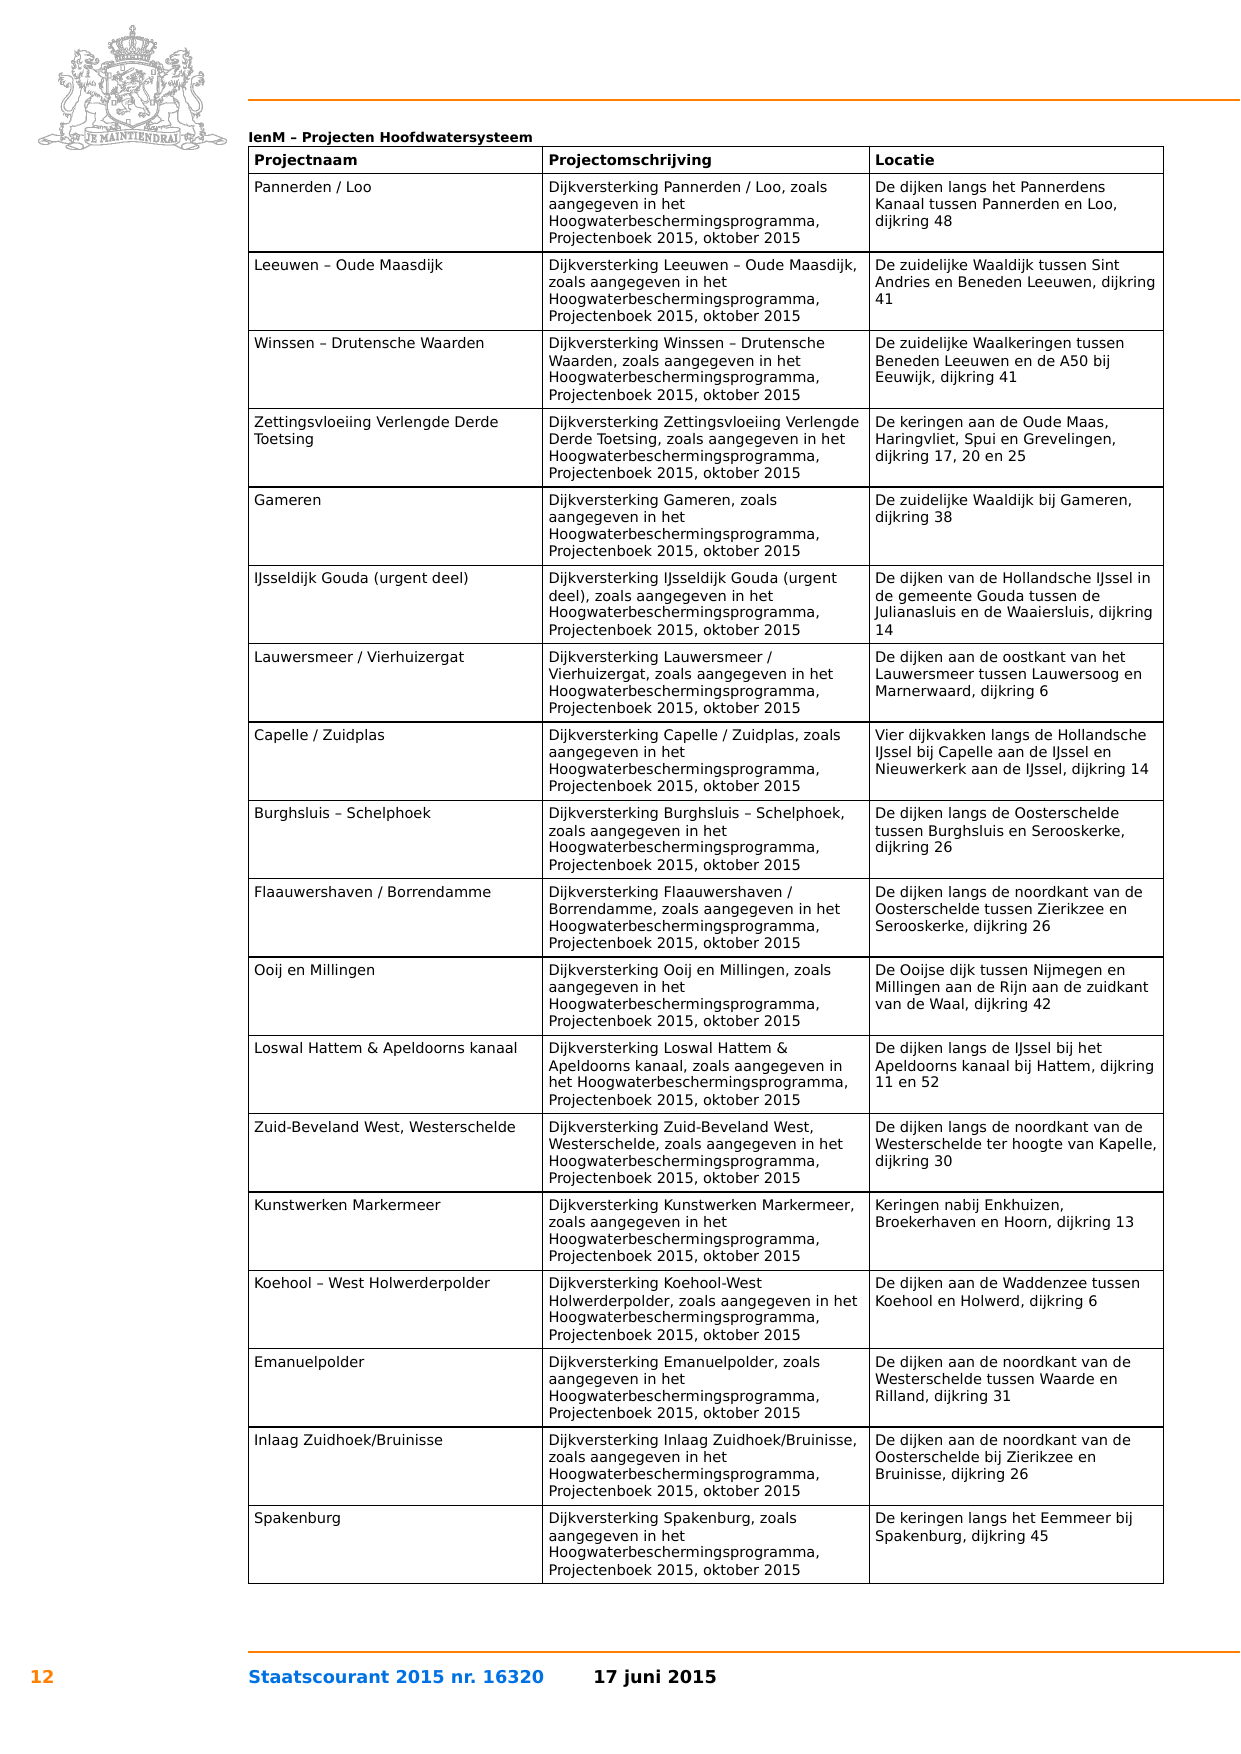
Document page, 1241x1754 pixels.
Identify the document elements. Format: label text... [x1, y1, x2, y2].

table_cell De zuidelijke Waaldijk bij Gameren, dijkring 38 [870, 488, 1163, 565]
table_cell De dijken langs de noordkant van de Westerschelde ter hoogte van Kapelle, dijkring 30 [870, 1114, 1163, 1191]
table_cell Dijkversterking Leeuwen – Oude Maasdijk, zoals aangegeven in het Hoogwaterbeschermingsprogramma, Projectenboek 2015, oktober 2015 [543, 253, 869, 330]
table_cell Dijkversterking Loswal Hattem & Apeldoorns kanaal, zoals aangegeven in het Hoogwaterbeschermingsprogramma, Projectenboek 2015, oktober 2015 [543, 1036, 869, 1113]
table_cell Lauwersmeer / Vierhuizergat [249, 644, 542, 721]
table_cell Leeuwen – Oude Maasdijk [249, 253, 542, 330]
table_cell Dijkversterking Koehool-West Holwerderpolder, zoals aangegeven in het Hoogwaterbeschermingsprogramma, Projectenboek 2015, oktober 2015 [543, 1271, 869, 1348]
table_cell Dijkversterking Winssen – Drutensche Waarden, zoals aangegeven in het Hoogwaterbeschermingsprogramma, Projectenboek 2015, oktober 2015 [543, 331, 869, 408]
table_cell Koehool – West Holwerderpolder [249, 1271, 542, 1348]
table_cell Dijkversterking Inlaag Zuidhoek/Bruinisse, zoals aangegeven in het Hoogwaterbeschermingsprogramma, Projectenboek 2015, oktober 2015 [543, 1428, 869, 1505]
table_cell Keringen nabij Enkhuizen, Broekerhaven en Hoorn, dijkring 13 [870, 1193, 1163, 1270]
table_cell Inlaag Zuidhoek/Bruinisse [249, 1428, 542, 1505]
table_cell De dijken aan de oostkant van het Lauwersmeer tussen Lauwersoog en Marnerwaard, dijkring 6 [870, 644, 1163, 721]
table_cell Kunstwerken Markermeer [249, 1193, 542, 1270]
table_cell Dijkversterking Gameren, zoals aangegeven in het Hoogwaterbeschermingsprogramma, Projectenboek 2015, oktober 2015 [543, 488, 869, 565]
table_cell De dijken van de Hollandsche IJssel in de gemeente Gouda tussen de Julianasluis en de Waaiersluis, dijkring 14 [870, 566, 1163, 643]
table_cell De keringen aan de Oude Maas, Haringvliet, Spui en Grevelingen, dijkring 17, 20 en 25 [870, 409, 1163, 486]
table_cell De zuidelijke Waaldijk tussen Sint Andries en Beneden Leeuwen, dijkring 41 [870, 253, 1163, 330]
table_cell Dijkversterking Lauwersmeer / Vierhuizergat, zoals aangegeven in het Hoogwaterbeschermingsprogramma, Projectenboek 2015, oktober 2015 [543, 644, 869, 721]
table_cell Dijkversterking Zettingsvloeiing Verlengde Derde Toetsing, zoals aangegeven in het Hoogwaterbeschermingsprogramma, Projectenboek 2015, oktober 2015 [543, 409, 869, 486]
table_cell Locatie [870, 147, 1163, 173]
table_cell De dijken langs het Pannerdens Kanaal tussen Pannerden en Loo, dijkring 48 [870, 174, 1163, 251]
table_cell Dijkversterking Emanuelpolder, zoals aangegeven in het Hoogwaterbeschermingsprogramma, Projectenboek 2015, oktober 2015 [543, 1349, 869, 1426]
table_cell Vier dijkvakken langs de Hollandsche IJssel bij Capelle aan de IJssel en Nieuwerkerk aan de IJssel, dijkring 14 [870, 723, 1163, 800]
table_cell De dijken langs de Oosterschelde tussen Burghsluis en Serooskerke, dijkring 26 [870, 801, 1163, 878]
table_cell Dijkversterking Burghsluis – Schelphoek, zoals aangegeven in het Hoogwaterbeschermingsprogramma, Projectenboek 2015, oktober 2015 [543, 801, 869, 878]
table_header IenM – Projecten Hoofdwatersysteem [248, 130, 1163, 146]
table_cell De zuidelijke Waalkeringen tussen Beneden Leeuwen en de A50 bij Eeuwijk, dijkring 41 [870, 331, 1163, 408]
table_cell Loswal Hattem & Apeldoorns kanaal [249, 1036, 542, 1113]
picture [38, 25, 227, 150]
table_cell Dijkversterking Spakenburg, zoals aangegeven in het Hoogwaterbeschermingsprogramma, Projectenboek 2015, oktober 2015 [543, 1506, 869, 1583]
table_cell Dijkversterking Pannerden / Loo, zoals aangegeven in het Hoogwaterbeschermingsprogramma, Projectenboek 2015, oktober 2015 [543, 174, 869, 251]
table_cell De dijken aan de noordkant van de Westerschelde tussen Waarde en Rilland, dijkring 31 [870, 1349, 1163, 1426]
table_cell Dijkversterking IJsseldijk Gouda (urgent deel), zoals aangegeven in het Hoogwaterbeschermingsprogramma, Projectenboek 2015, oktober 2015 [543, 566, 869, 643]
table_cell Projectomschrijving [543, 147, 869, 173]
table_cell Zuid-Beveland West, Westerschelde [249, 1114, 542, 1191]
table_cell Ooij en Millingen [249, 958, 542, 1035]
table_cell Dijkversterking Ooij en Millingen, zoals aangegeven in het Hoogwaterbeschermingsprogramma, Projectenboek 2015, oktober 2015 [543, 958, 869, 1035]
table_cell De keringen langs het Eemmeer bij Spakenburg, dijkring 45 [870, 1506, 1163, 1583]
table_cell IJsseldijk Gouda (urgent deel) [249, 566, 542, 643]
table_cell De dijken aan de Waddenzee tussen Koehool en Holwerd, dijkring 6 [870, 1271, 1163, 1348]
table_cell Emanuelpolder [249, 1349, 542, 1426]
table_cell Projectnaam [249, 147, 542, 173]
table_cell Spakenburg [249, 1506, 542, 1583]
table_cell Winssen – Drutensche Waarden [249, 331, 542, 408]
table_cell Pannerden / Loo [249, 174, 542, 251]
table_cell Dijkversterking Flaauwershaven / Borrendamme, zoals aangegeven in het Hoogwaterbeschermingsprogramma, Projectenboek 2015, oktober 2015 [543, 879, 869, 956]
table_cell Burghsluis – Schelphoek [249, 801, 542, 878]
table_cell De dijken langs de noordkant van de Oosterschelde tussen Zierikzee en Serooskerke, dijkring 26 [870, 879, 1163, 956]
table_cell Dijkversterking Capelle / Zuidplas, zoals aangegeven in het Hoogwaterbeschermingsprogramma, Projectenboek 2015, oktober 2015 [543, 723, 869, 800]
table_cell Dijkversterking Kunstwerken Markermeer, zoals aangegeven in het Hoogwaterbeschermingsprogramma, Projectenboek 2015, oktober 2015 [543, 1193, 869, 1270]
table_cell Zettingsvloeiing Verlengde Derde Toetsing [249, 409, 542, 486]
table_cell Gameren [249, 488, 542, 565]
table_cell De dijken aan de noordkant van de Oosterschelde bij Zierikzee en Bruinisse, dijkring 26 [870, 1428, 1163, 1505]
table_cell Flaauwershaven / Borrendamme [249, 879, 542, 956]
table_cell De Ooijse dijk tussen Nijmegen en Millingen aan de Rijn aan de zuidkant van de Waal, dijkring 42 [870, 958, 1163, 1035]
table_cell Dijkversterking Zuid-Beveland West, Westerschelde, zoals aangegeven in het Hoogwaterbeschermingsprogramma, Projectenboek 2015, oktober 2015 [543, 1114, 869, 1191]
table_cell Capelle / Zuidplas [249, 723, 542, 800]
table_cell De dijken langs de IJssel bij het Apeldoorns kanaal bij Hattem, dijkring 11 en 52 [870, 1036, 1163, 1113]
